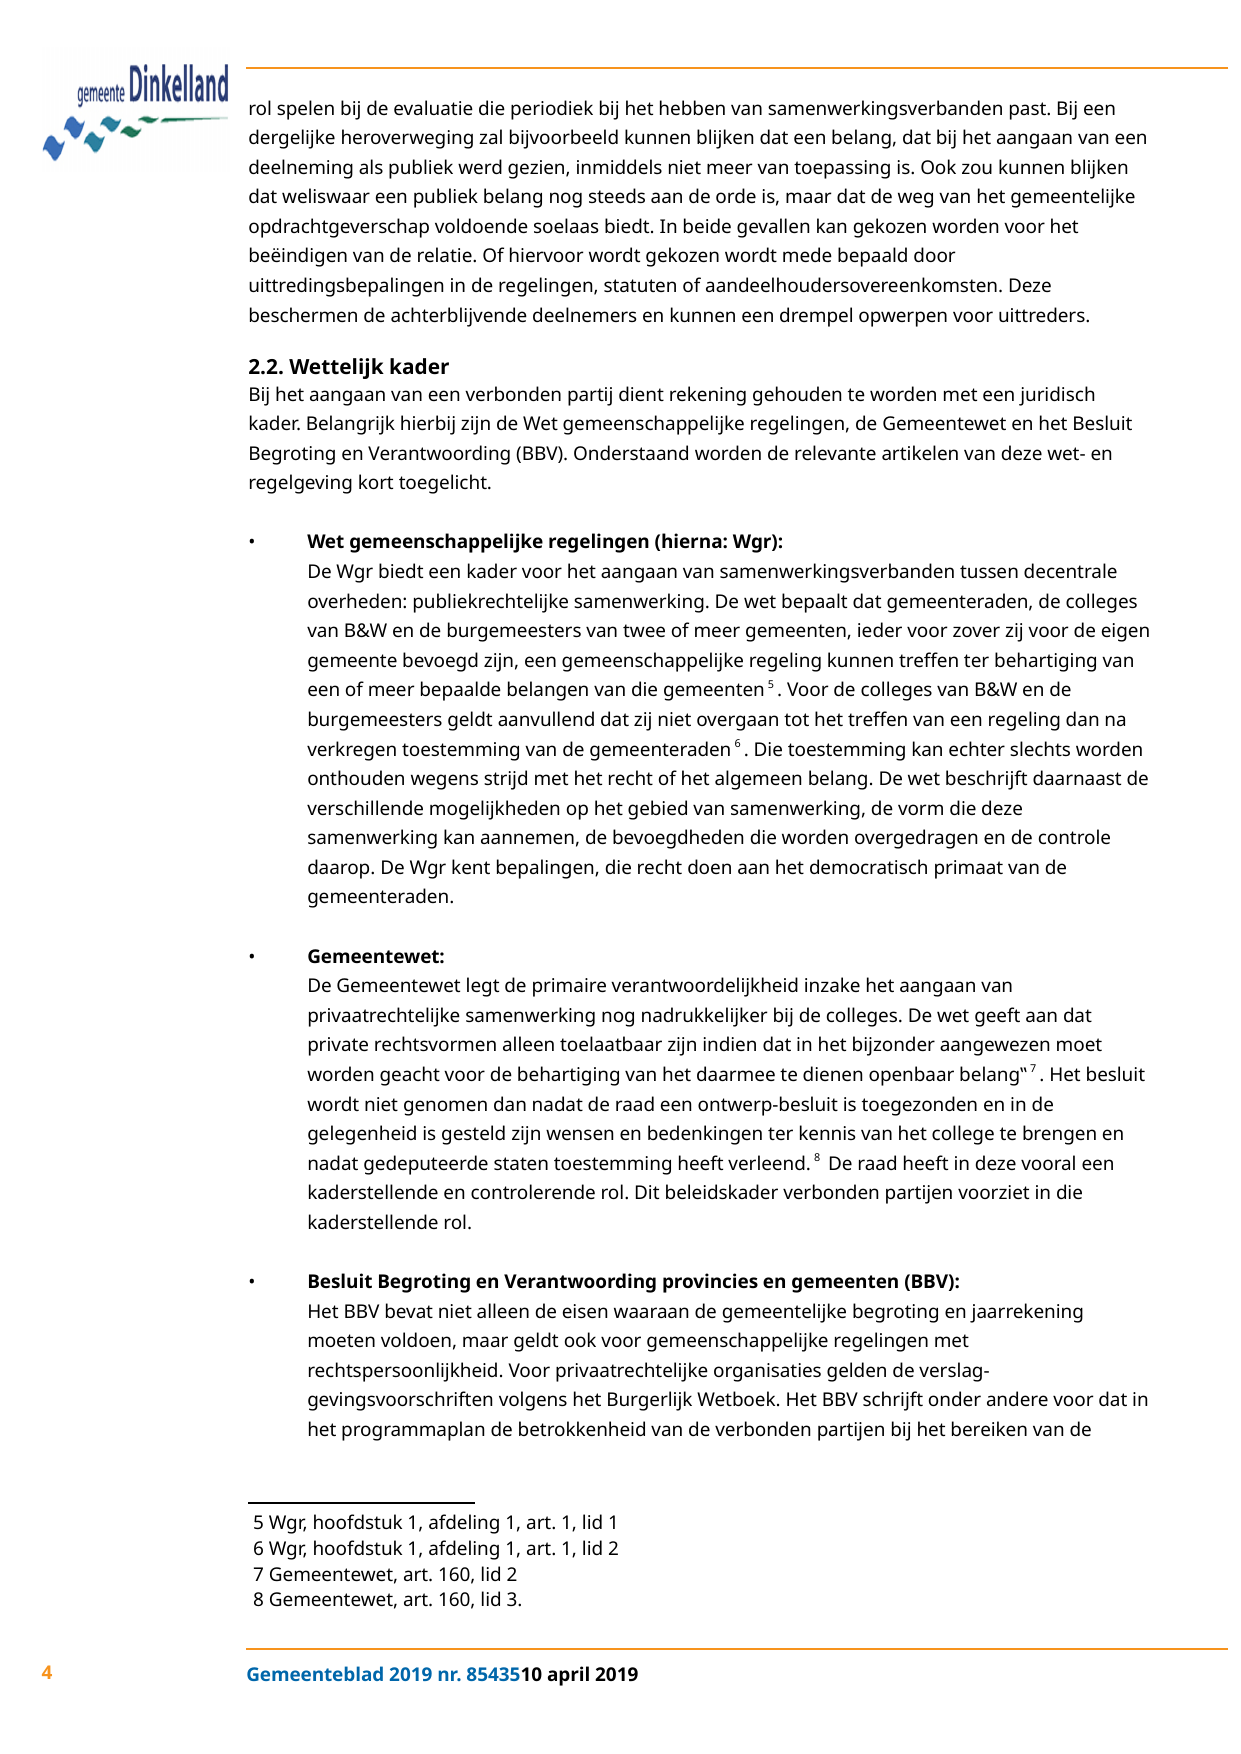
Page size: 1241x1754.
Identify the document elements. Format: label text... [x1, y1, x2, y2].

list De Gemeentewet legt de primaire verantwoordelijkheid inzake het aangaan van privaatrechtelijke samenwerking nog nadrukkelijker bij de colleges. De wet geeft aan dat private rechtsvormen alleen toelaatbaar zijn indien dat in het bijzonder aangewezen moet worden geacht voor de behartiging van het daarmee te dienen openbaar belang‟. Het besluit wordt niet genomen dan nadat de raad een ontwerp-besluit is toegezonden en in de gelegenheid is gesteld zijn wensen en bedenkingen ter kennis van het college te brengen en nadat gedeputeerde staten toestemming heeft verleend. De raad heeft in deze vooral een kaderstellende en controlerende rol. Dit beleidskader verbonden partijen voorziet in die kaderstellende rol. [248, 972, 1152, 1235]
list Gemeentewet: [248, 943, 1152, 968]
list Wet gemeenschappelijke regelingen (hierna: Wgr): [248, 529, 1152, 554]
list De Wgr biedt een kader voor het aangaan van samenwerkingsverbanden tussen decentrale overheden: publiekrechtelijke samenwerking. De wet bepaalt dat gemeenteraden, de colleges van B&W en de burgemeesters van twee of meer gemeenten, ieder voor zover zij voor de eigen gemeente bevoegd zijn, een gemeenschappelijke regeling kunnen treffen ter behartiging van een of meer bepaalde belangen van die gemeenten. Voor de colleges van B&W en de burgemeesters geldt aanvullend dat zij niet overgaan tot het treffen van een regeling dan na verkregen toestemming van de gemeenteraden. Die toestemming kan echter slechts worden onthouden wegens strijd met het recht of het algemeen belang. De wet beschrijft daarnaast de verschillende mogelijkheden op het gebied van samenwerking, de vorm die deze samenwerking kan aannemen, de bevoegdheden die worden overgedragen en de controle daarop. De Wgr kent bepalingen, die recht doen aan het democratisch primaat van de gemeenteraden. [248, 558, 1152, 909]
text Bij het aangaan van een verbonden partij dient rekening gehouden te worden met een juridisch kader. Belangrijk hierbij zijn de Wet gemeenschappelijke regelingen, de Gemeentewet en het Besluit Begroting en Verantwoording (BBV). Onderstaand worden de relevante artikelen van deze wet- en regelgeving kort toegelicht. [248, 381, 1152, 495]
list Gemeentewet, art. 160, lid 2 [248, 1561, 1152, 1586]
list Gemeentewet, art. 160, lid 3. [248, 1586, 1152, 1612]
text 2.2. Wettelijk kader [248, 352, 1152, 381]
picture [41, 47, 231, 172]
list Wgr, hoofdstuk 1, afdeling 1, art. 1, lid 1 [248, 1509, 1152, 1535]
list Besluit Begroting en Verantwoording provincies en gemeenten (BBV): [248, 1268, 1152, 1294]
list Het BBV bevat niet alleen de eisen waaraan de gemeentelijke begroting en jaarrekening moeten voldoen, maar geldt ook voor gemeenschappelijke regelingen met rechtspersoonlijkheid. Voor privaatrechtelijke organisaties gelden de verslag-gevingsvoorschriften volgens het Burgerlijk Wetboek. Het BBV schrijft onder andere voor dat in het programmaplan de betrokkenheid van de verbonden partijen bij het bereiken van de [248, 1298, 1152, 1442]
list Wgr, hoofdstuk 1, afdeling 1, art. 1, lid 2 [248, 1535, 1152, 1561]
text rol spelen bij de evaluatie die periodiek bij het hebben van samenwerkingsverbanden past. Bij een dergelijke heroverweging zal bijvoorbeeld kunnen blijken dat een belang, dat bij het aangaan van een deelneming als publiek werd gezien, inmiddels niet meer van toepassing is. Ook zou kunnen blijken dat weliswaar een publiek belang nog steeds aan de orde is, maar dat de weg van het gemeentelijke opdrachtgeverschap voldoende soelaas biedt. In beide gevallen kan gekozen worden voor het beëindigen van de relatie. Of hiervoor wordt gekozen wordt mede bepaald door uittredingsbepalingen in de regelingen, statuten of aandeelhoudersovereenkomsten. Deze beschermen de achterblijvende deelnemers en kunnen een drempel opwerpen voor uittreders. [248, 95, 1152, 328]
